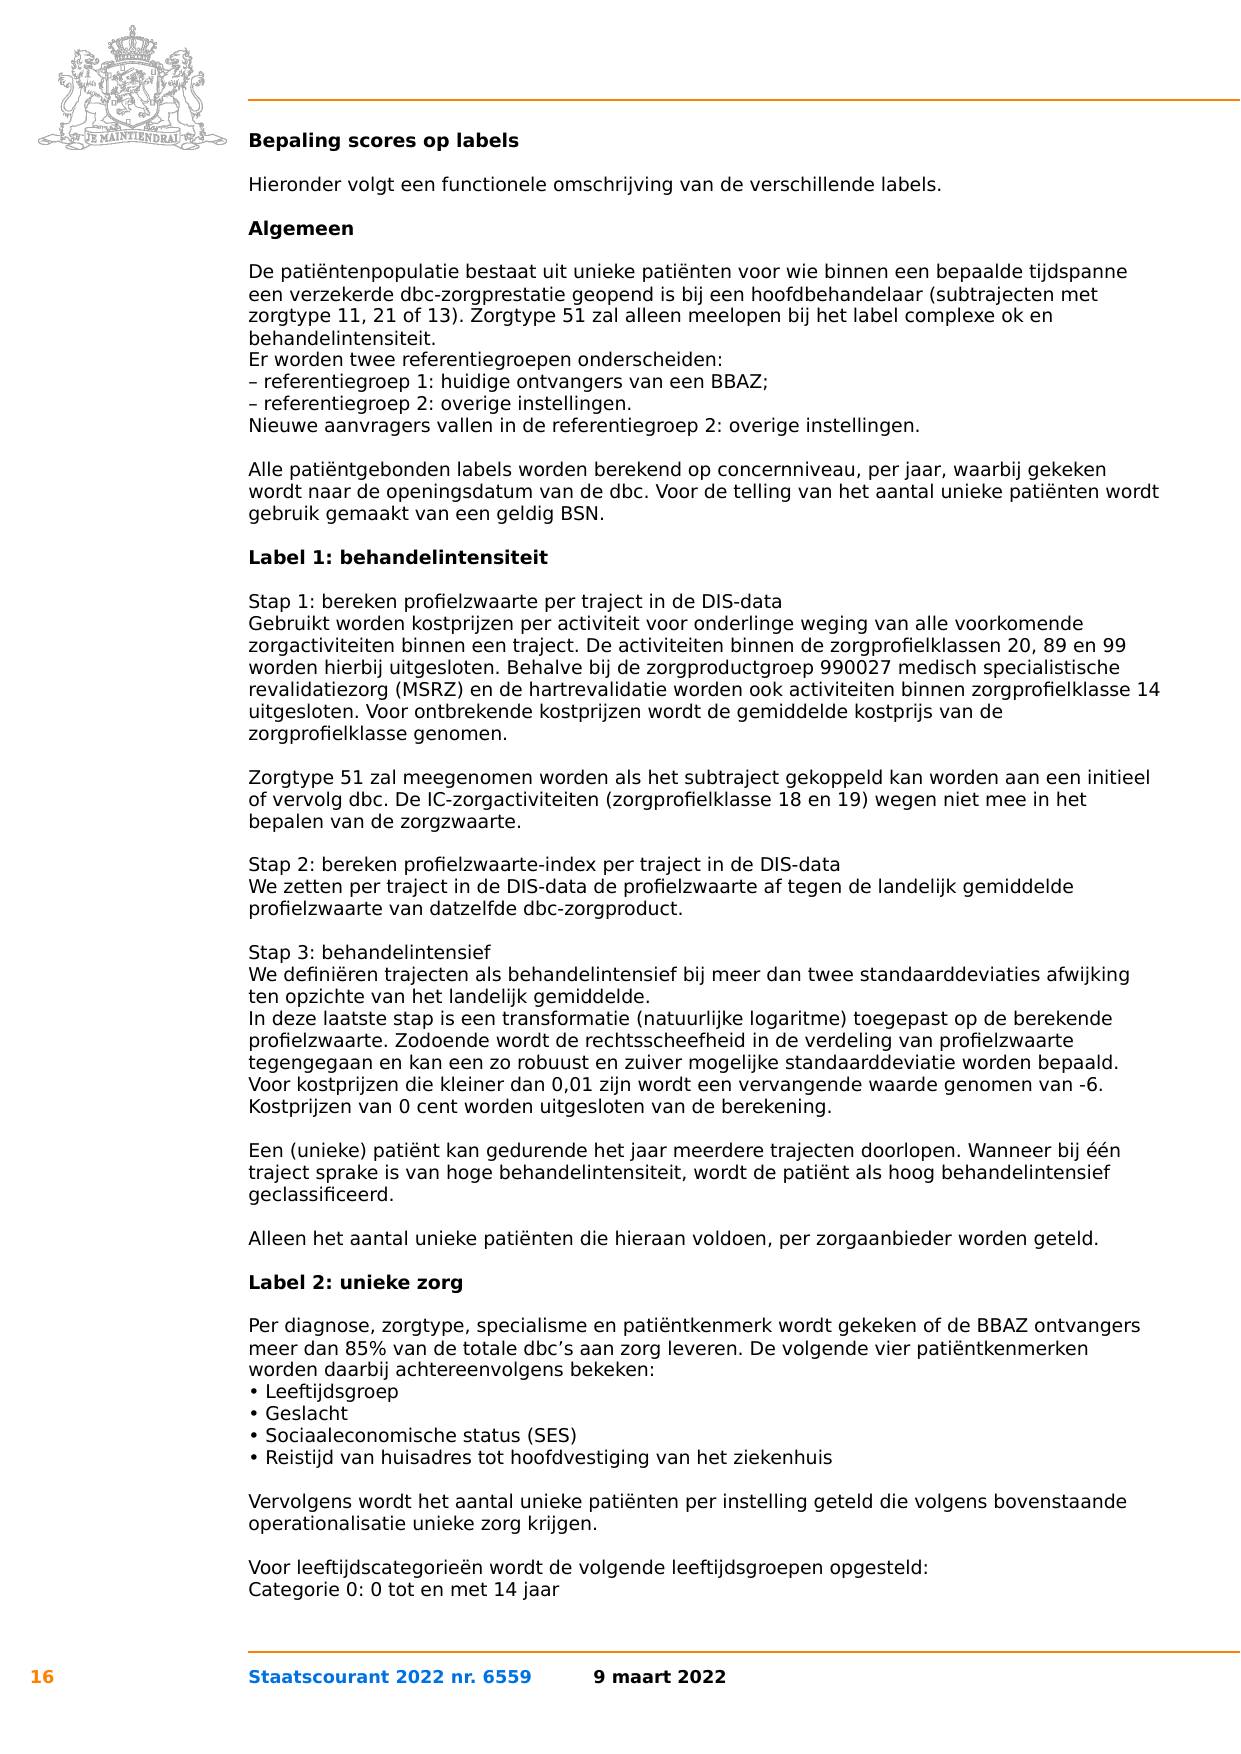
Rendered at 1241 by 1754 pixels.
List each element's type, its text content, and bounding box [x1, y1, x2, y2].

text Stap 2: bereken profielzwaarte-index per traject in de DIS-data [248, 854, 1163, 876]
text – referentiegroep 2: overige instellingen. [248, 393, 1163, 415]
subtitle Algemeen [248, 218, 1163, 239]
text • Sociaaleconomische status (SES) [248, 1425, 1163, 1447]
text Nieuwe aanvragers vallen in de referentiegroep 2: overige instellingen. [248, 415, 1163, 437]
text Alleen het aantal unieke patiënten die hieraan voldoen, per zorgaanbieder worden geteld. [248, 1228, 1163, 1250]
text Hieronder volgt een functionele omschrijving van de verschillende labels. [248, 174, 1163, 196]
text De patiëntenpopulatie bestaat uit unieke patiënten voor wie binnen een bepaalde tijdspanne een verzekerde dbc-zorgprestatie geopend is bij een hoofdbehandelaar (subtrajecten met zorgtype 11, 21 of 13). Zorgtype 51 zal alleen meelopen bij het label complexe ok en behandelintensiteit. [248, 261, 1163, 349]
text Zorgtype 51 zal meegenomen worden als het subtraject gekoppeld kan worden aan een initieel of vervolg dbc. De IC-zorgactiviteiten (zorgprofielklasse 18 en 19) wegen niet mee in het bepalen van de zorgzwaarte. [248, 767, 1163, 832]
text Per diagnose, zorgtype, specialisme en patiëntkenmerk wordt gekeken of de BBAZ ontvangers meer dan 85% van de totale dbc’s aan zorg leveren. De volgende vier patiëntkenmerken worden daarbij achtereenvolgens bekeken: [248, 1315, 1163, 1381]
text In deze laatste stap is een transformatie (natuurlijke logaritme) toegepast op de berekende profielzwaarte. Zodoende wordt de rechtsscheefheid in de verdeling van profielzwaarte tegengegaan en kan een zo robuust en zuiver mogelijke standaarddeviatie worden bepaald. Voor kostprijzen die kleiner dan 0,01 zijn wordt een vervangende waarde genomen van -6. Kostprijzen van 0 cent worden uitgesloten van de berekening. [248, 1008, 1163, 1118]
subtitle Bepaling scores op labels [248, 130, 1163, 152]
subtitle Label 1: behandelintensiteit [248, 547, 1163, 569]
text We definiëren trajecten als behandelintensief bij meer dan twee standaarddeviaties afwijking ten opzichte van het landelijk gemiddelde. [248, 964, 1163, 1008]
text – referentiegroep 1: huidige ontvangers van een BBAZ; [248, 371, 1163, 393]
text • Reistijd van huisadres tot hoofdvestiging van het ziekenhuis [248, 1447, 1163, 1469]
text Er worden twee referentiegroepen onderscheiden: [248, 349, 1163, 371]
text Een (unieke) patiënt kan gedurende het jaar meerdere trajecten doorlopen. Wanneer bij één traject sprake is van hoge behandelintensiteit, wordt de patiënt als hoog behandelintensief geclassificeerd. [248, 1140, 1163, 1206]
text • Geslacht [248, 1403, 1163, 1425]
subtitle Label 2: unieke zorg [248, 1272, 1163, 1293]
text We zetten per traject in de DIS-data de profielzwaarte af tegen de landelijk gemiddelde profielzwaarte van datzelfde dbc-zorgproduct. [248, 876, 1163, 920]
text Voor leeftijdscategorieën wordt de volgende leeftijdsgroepen opgesteld: [248, 1557, 1163, 1579]
text Stap 3: behandelintensief [248, 942, 1163, 964]
text • Leeftijdsgroep [248, 1381, 1163, 1403]
text Vervolgens wordt het aantal unieke patiënten per instelling geteld die volgens bovenstaande operationalisatie unieke zorg krijgen. [248, 1491, 1163, 1535]
text Gebruikt worden kostprijzen per activiteit voor onderlinge weging van alle voorkomende zorgactiviteiten binnen een traject. De activiteiten binnen de zorgprofielklassen 20, 89 en 99 worden hierbij uitgesloten. Behalve bij de zorgproductgroep 990027 medisch specialistische revalidatiezorg (MSRZ) en de hartrevalidatie worden ook activiteiten binnen zorgprofielklasse 14 uitgesloten. Voor ontbrekende kostprijzen wordt de gemiddelde kostprijs van de zorgprofielklasse genomen. [248, 613, 1163, 745]
text Stap 1: bereken profielzwaarte per traject in de DIS-data [248, 591, 1163, 613]
text Alle patiëntgebonden labels worden berekend op concernniveau, per jaar, waarbij gekeken wordt naar de openingsdatum van de dbc. Voor de telling van het aantal unieke patiënten wordt gebruik gemaakt van een geldig BSN. [248, 459, 1163, 525]
picture [38, 25, 227, 150]
text Categorie 0: 0 tot en met 14 jaar [248, 1579, 1163, 1601]
